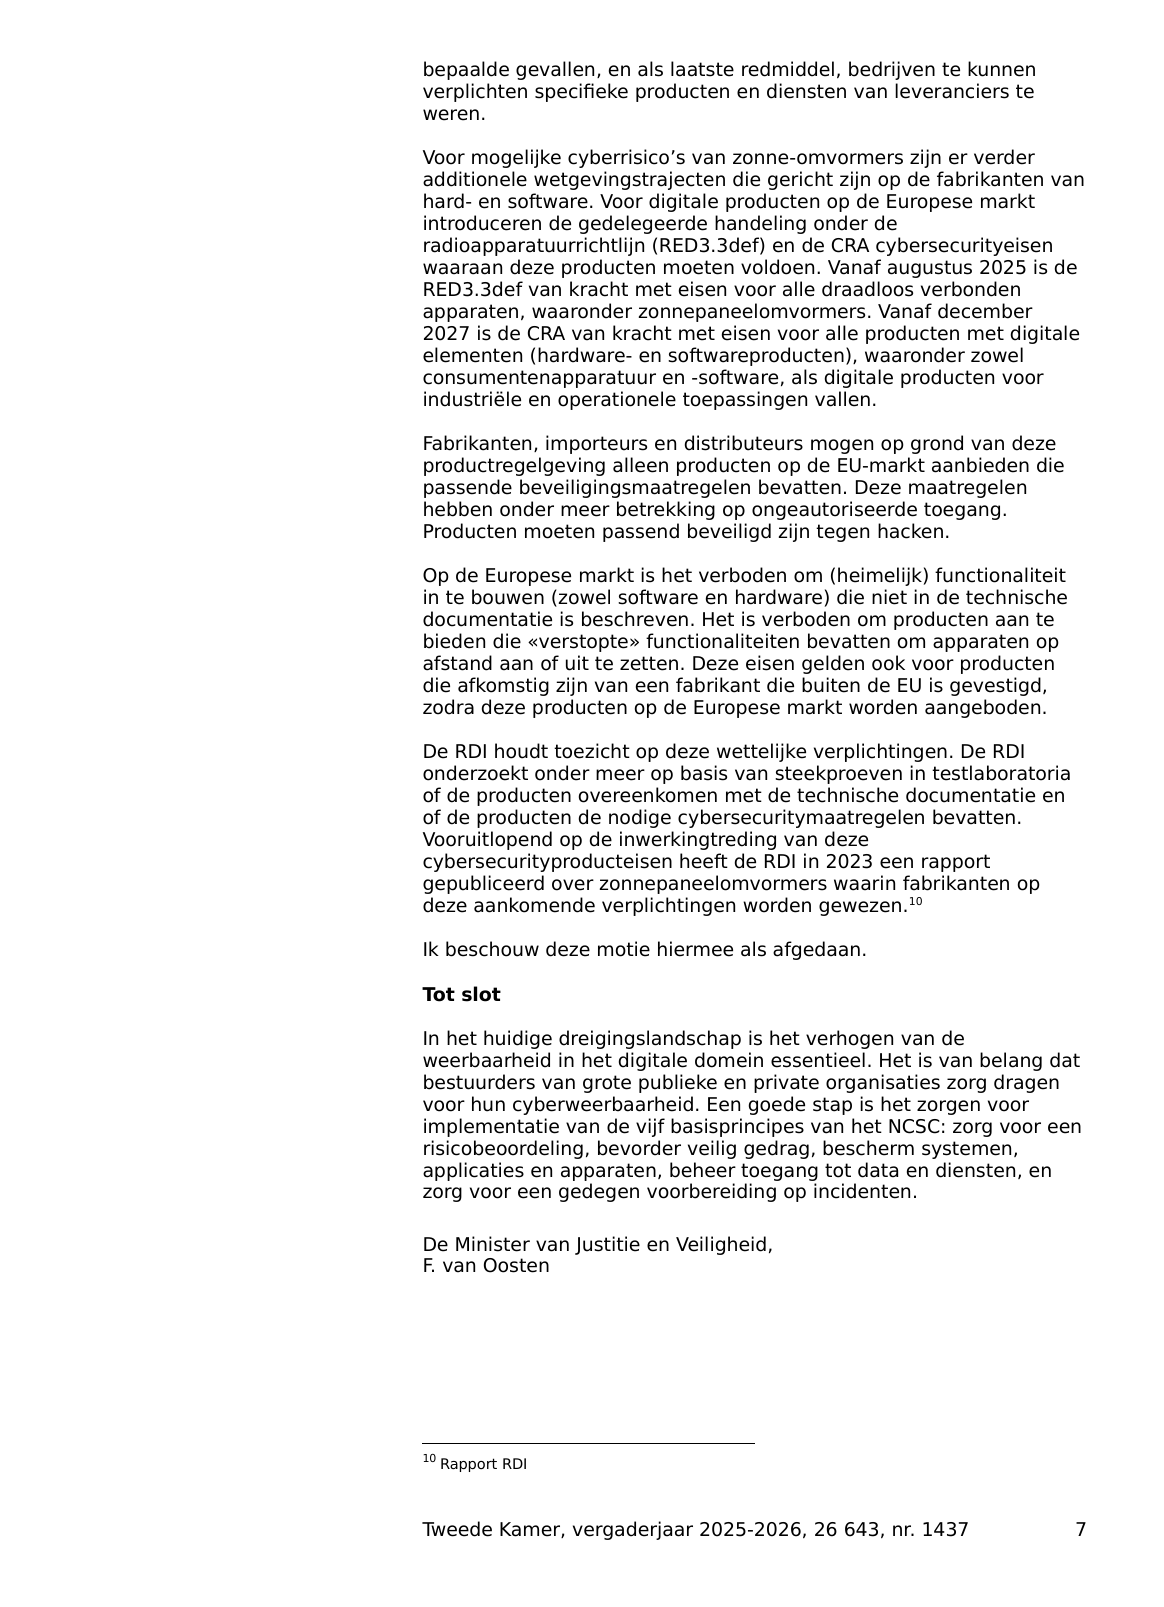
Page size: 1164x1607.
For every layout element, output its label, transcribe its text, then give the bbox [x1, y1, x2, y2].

text Rapport RDI [422, 1452, 1087, 1474]
subtitle Tot slot [422, 983, 1087, 1005]
text bepaalde gevallen, en als laatste redmiddel, bedrijven te kunnen verplichten specifieke producten en diensten van leveranciers te weren. [422, 59, 1087, 125]
text Op de Europese markt is het verboden om (heimelijk) functionaliteit in te bouwen (zowel software en hardware) die niet in de technische documentatie is beschreven. Het is verboden om producten aan te bieden die «verstopte» functionaliteiten bevatten om apparaten op afstand aan of uit te zetten. Deze eisen gelden ook voor producten die afkomstig zijn van een fabrikant die buiten de EU is gevestigd, zodra deze producten op de Europese markt worden aangeboden. [422, 565, 1087, 719]
text Ik beschouw deze motie hiermee als afgedaan. [422, 939, 1087, 961]
text Voor mogelijke cyberrisico’s van zonne-omvormers zijn er verder additionele wetgevingstrajecten die gericht zijn op de fabrikanten van hard- en software. Voor digitale producten op de Europese markt introduceren de gedelegeerde handeling onder de radioapparatuurrichtlijn (RED3.3def) en de CRA cybersecurityeisen waaraan deze producten moeten voldoen. Vanaf augustus 2025 is de RED3.3def van kracht met eisen voor alle draadloos verbonden apparaten, waaronder zonnepaneelomvormers. Vanaf december 2027 is de CRA van kracht met eisen voor alle producten met digitale elementen (hardware- en softwareproducten), waaronder zowel consumentenapparatuur en -software, als digitale producten voor industriële en operationele toepassingen vallen. [422, 147, 1087, 411]
text De RDI houdt toezicht op deze wettelijke verplichtingen. De RDI onderzoekt onder meer op basis van steekproeven in testlaboratoria of de producten overeenkomen met de technische documentatie en of de producten de nodige cybersecuritymaatregelen bevatten. Vooruitlopend op de inwerkingtreding van deze cybersecurityproducteisen heeft de RDI in 2023 een rapport gepubliceerd over zonnepaneelomvormers waarin fabrikanten op deze aankomende verplichtingen worden gewezen. [422, 741, 1087, 917]
text Fabrikanten, importeurs en distributeurs mogen op grond van deze productregelgeving alleen producten op de EU-markt aanbieden die passende beveiligingsmaatregelen bevatten. Deze maatregelen hebben onder meer betrekking op ongeautoriseerde toegang. Producten moeten passend beveiligd zijn tegen hacken. [422, 433, 1087, 543]
text In het huidige dreigingslandschap is het verhogen van de weerbaarheid in het digitale domein essentieel. Het is van belang dat bestuurders van grote publieke en private organisaties zorg dragen voor hun cyberweerbaarheid. Een goede stap is het zorgen voor implementatie van de vijf basisprincipes van het NCSC: zorg voor een risicobeoordeling, bevorder veilig gedrag, bescherm systemen, applicaties en apparaten, beheer toegang tot data en diensten, en zorg voor een gedegen voorbereiding op incidenten. [422, 1028, 1087, 1203]
text De Minister van Justitie en Veiligheid, F. van Oosten [422, 1233, 1087, 1277]
